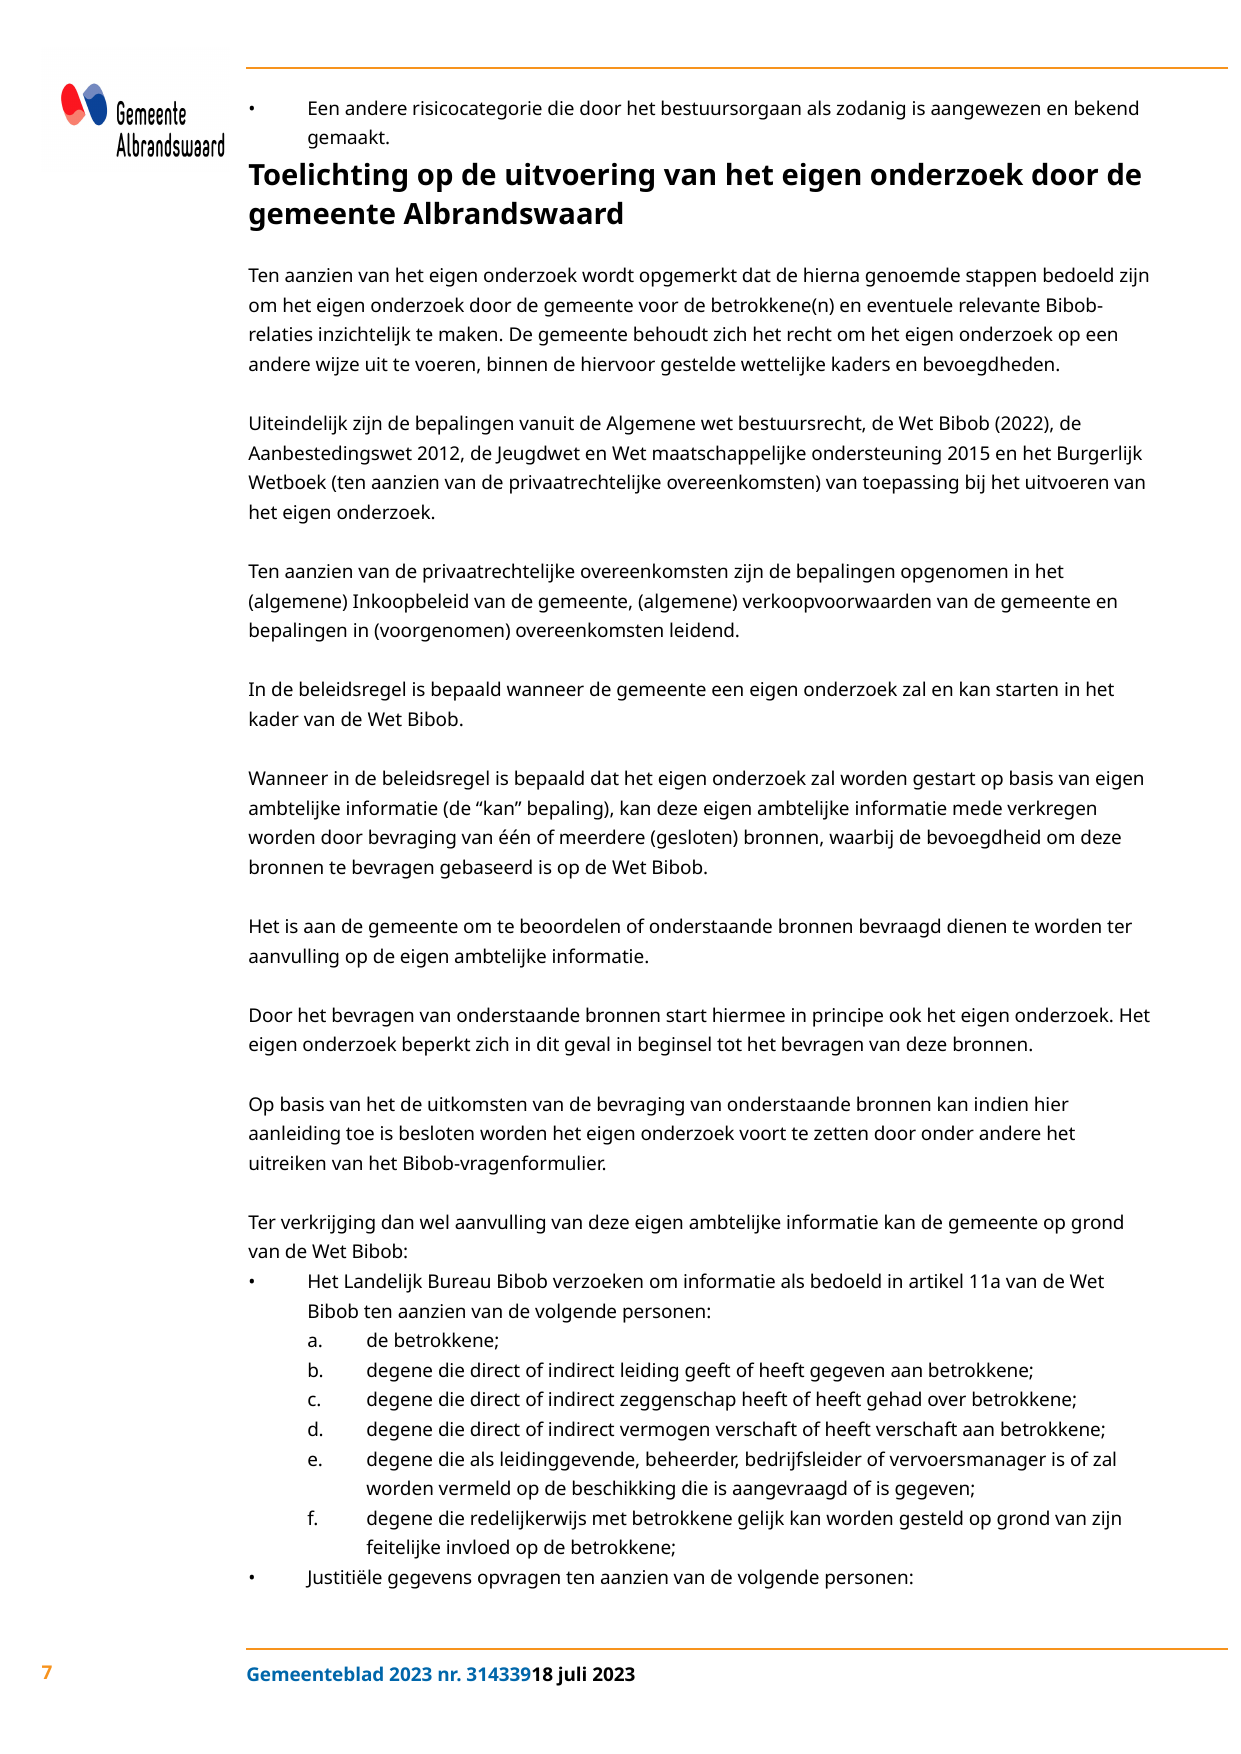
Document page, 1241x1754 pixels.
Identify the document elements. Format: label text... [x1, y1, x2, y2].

text Toelichting op de uitvoering van het eigen onderzoek door de gemeente Albrandswaard [248, 154, 1152, 233]
text Ten aanzien van het eigen onderzoek wordt opgemerkt dat de hierna genoemde stappen bedoeld zijn om het eigen onderzoek door de gemeente voor de betrokkene(n) en eventuele relevante Bibob-relaties inzichtelijk te maken. De gemeente behoudt zich het recht om het eigen onderzoek op een andere wijze uit te voeren, binnen de hiervoor gestelde wettelijke kaders en bevoegdheden. [248, 262, 1152, 377]
list Een andere risicocategorie die door het bestuursorgaan als zodanig is aangewezen en bekend gemaakt. [248, 95, 1152, 150]
list de betrokkene; [307, 1327, 1152, 1353]
list Justitiële gegevens opvragen ten aanzien van de volgende personen: [248, 1564, 1152, 1590]
list degene die als leidinggevende, beheerder, bedrijfsleider of vervoersmanager is of zal worden vermeld op de beschikking die is aangevraagd of is gegeven; [307, 1446, 1152, 1501]
picture [41, 47, 231, 172]
list degene die redelijkerwijs met betrokkene gelijk kan worden gesteld op grond van zijn feitelijke invloed op de betrokkene; [307, 1505, 1152, 1560]
text Ten aanzien van de privaatrechtelijke overeenkomsten zijn de bepalingen opgenomen in het (algemene) Inkoopbeleid van de gemeente, (algemene) verkoopvoorwaarden van de gemeente en bepalingen in (voorgenomen) overeenkomsten leidend. [248, 558, 1152, 643]
text In de beleidsregel is bepaald wanneer de gemeente een eigen onderzoek zal en kan starten in het kader van de Wet Bibob. [248, 677, 1152, 732]
text Op basis van het de uitkomsten van de bevraging van onderstaande bronnen kan indien hier aanleiding toe is besloten worden het eigen onderzoek voort te zetten door onder andere het uitreiken van het Bibob-vragenformulier. [248, 1091, 1152, 1176]
text Wanneer in de beleidsregel is bepaald dat het eigen onderzoek zal worden gestart op basis van eigen ambtelijke informatie (de “kan” bepaling), kan deze eigen ambtelijke informatie mede verkregen worden door bevraging van één of meerdere (gesloten) bronnen, waarbij de bevoegdheid om deze bronnen te bevragen gebaseerd is op de Wet Bibob. [248, 765, 1152, 880]
list degene die direct of indirect zeggenschap heeft of heeft gehad over betrokkene; [307, 1387, 1152, 1412]
list Het Landelijk Bureau Bibob verzoeken om informatie als bedoeld in artikel 11a van de Wet Bibob ten aanzien van de volgende personen: [248, 1268, 1152, 1324]
text Uiteindelijk zijn de bepalingen vanuit de Algemene wet bestuursrecht, de Wet Bibob (2022), de Aanbestedingswet 2012, de Jeugdwet en Wet maatschappelijke ondersteuning 2015 en het Burgerlijk Wetboek (ten aanzien van de privaatrechtelijke overeenkomsten) van toepassing bij het uitvoeren van het eigen onderzoek. [248, 410, 1152, 525]
text Ter verkrijging dan wel aanvulling van deze eigen ambtelijke informatie kan de gemeente op grond van de Wet Bibob: [248, 1209, 1152, 1264]
text Door het bevragen van onderstaande bronnen start hiermee in principe ook het eigen onderzoek. Het eigen onderzoek beperkt zich in dit geval in beginsel tot het bevragen van deze bronnen. [248, 1002, 1152, 1057]
text Het is aan de gemeente om te beoordelen of onderstaande bronnen bevraagd dienen te worden ter aanvulling op de eigen ambtelijke informatie. [248, 913, 1152, 969]
list degene die direct of indirect vermogen verschaft of heeft verschaft aan betrokkene; [307, 1416, 1152, 1442]
list degene die direct of indirect leiding geeft of heeft gegeven aan betrokkene; [307, 1357, 1152, 1383]
